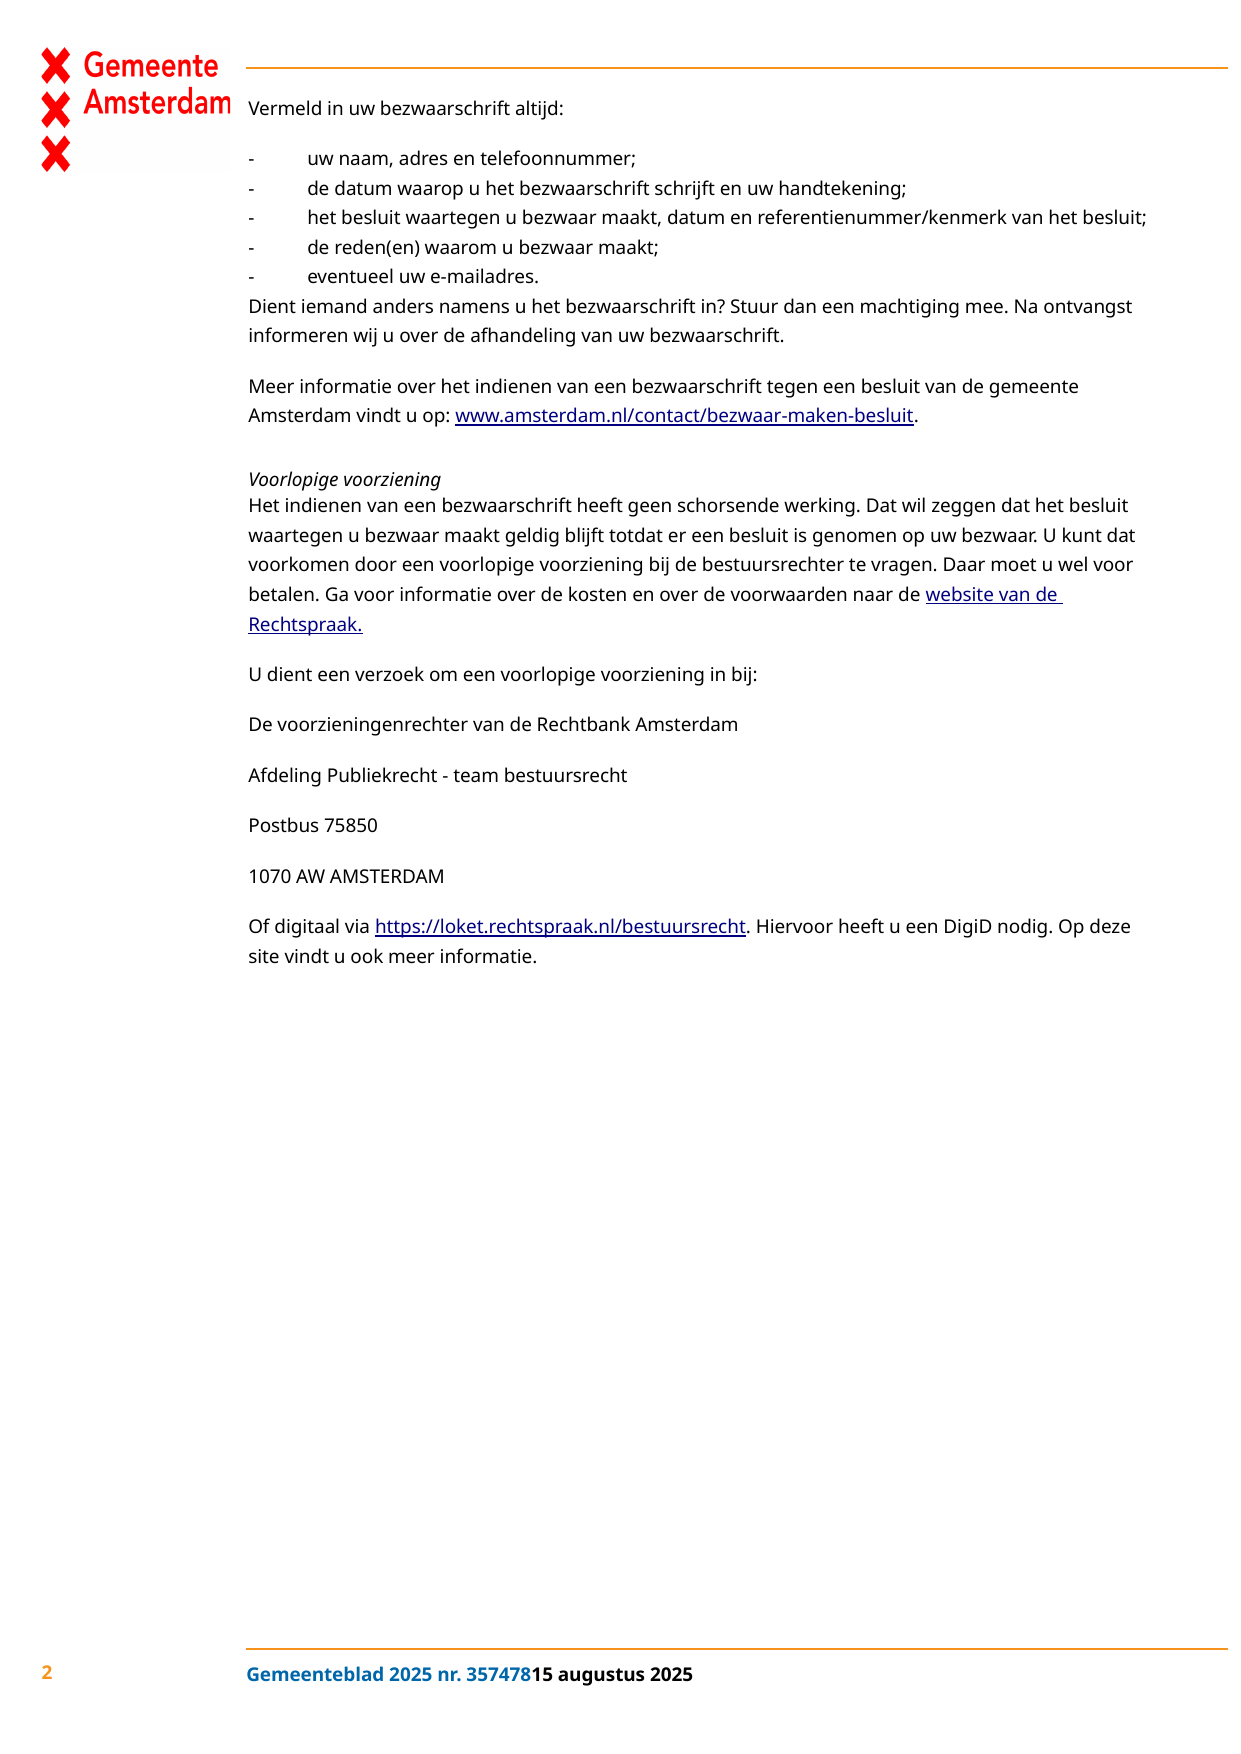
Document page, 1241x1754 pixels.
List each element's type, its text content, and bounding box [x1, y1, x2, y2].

text Voorlopige voorziening [248, 467, 1152, 492]
list de reden(en) waarom u bezwaar maakt; [248, 234, 1152, 260]
list eventueel uw e-mailadres. [248, 263, 1152, 289]
text U dient een verzoek om een voorlopige voorziening in bij: [248, 661, 1152, 687]
list het besluit waartegen u bezwaar maakt, datum en referentienummer/kenmerk van het besluit; [248, 204, 1152, 230]
text Afdeling Publiekrecht - team bestuursrecht [248, 762, 1152, 788]
list de datum waarop u het bezwaarschrift schrijft en uw handtekening; [248, 175, 1152, 201]
text Het indienen van een bezwaarschrift heeft geen schorsende werking. Dat wil zeggen dat het besluit waartegen u bezwaar maakt geldig blijft totdat er een besluit is genomen op uw bezwaar. U kunt dat voorkomen door een voorlopige voorziening bij de bestuursrechter te vragen. Daar moet u wel voor betalen. Ga voor informatie over de kosten en over de voorwaarden naar de website van de Rechtspraak. [248, 492, 1152, 636]
text Of digitaal via https://loket.rechtspraak.nl/bestuursrecht. Hiervoor heeft u een DigiD nodig. Op deze site vindt u ook meer informatie. [248, 913, 1152, 968]
text 1070 AW AMSTERDAM [248, 863, 1152, 888]
text Postbus 75850 [248, 812, 1152, 838]
text Dient iemand anders namens u het bezwaarschrift in? Stuur dan een machtiging mee. Na ontvangst informeren wij u over de afhandeling van uw bezwaarschrift. [248, 293, 1152, 348]
picture [41, 47, 231, 172]
text De voorzieningenrechter van de Rechtbank Amsterdam [248, 712, 1152, 737]
list uw naam, adres en telefoonnummer; [248, 145, 1152, 171]
text Vermeld in uw bezwaarschrift altijd: [248, 95, 1152, 121]
text Meer informatie over het indienen van een bezwaarschrift tegen een besluit van de gemeente Amsterdam vindt u op: www.amsterdam.nl/contact/bezwaar-maken-besluit. [248, 373, 1152, 428]
